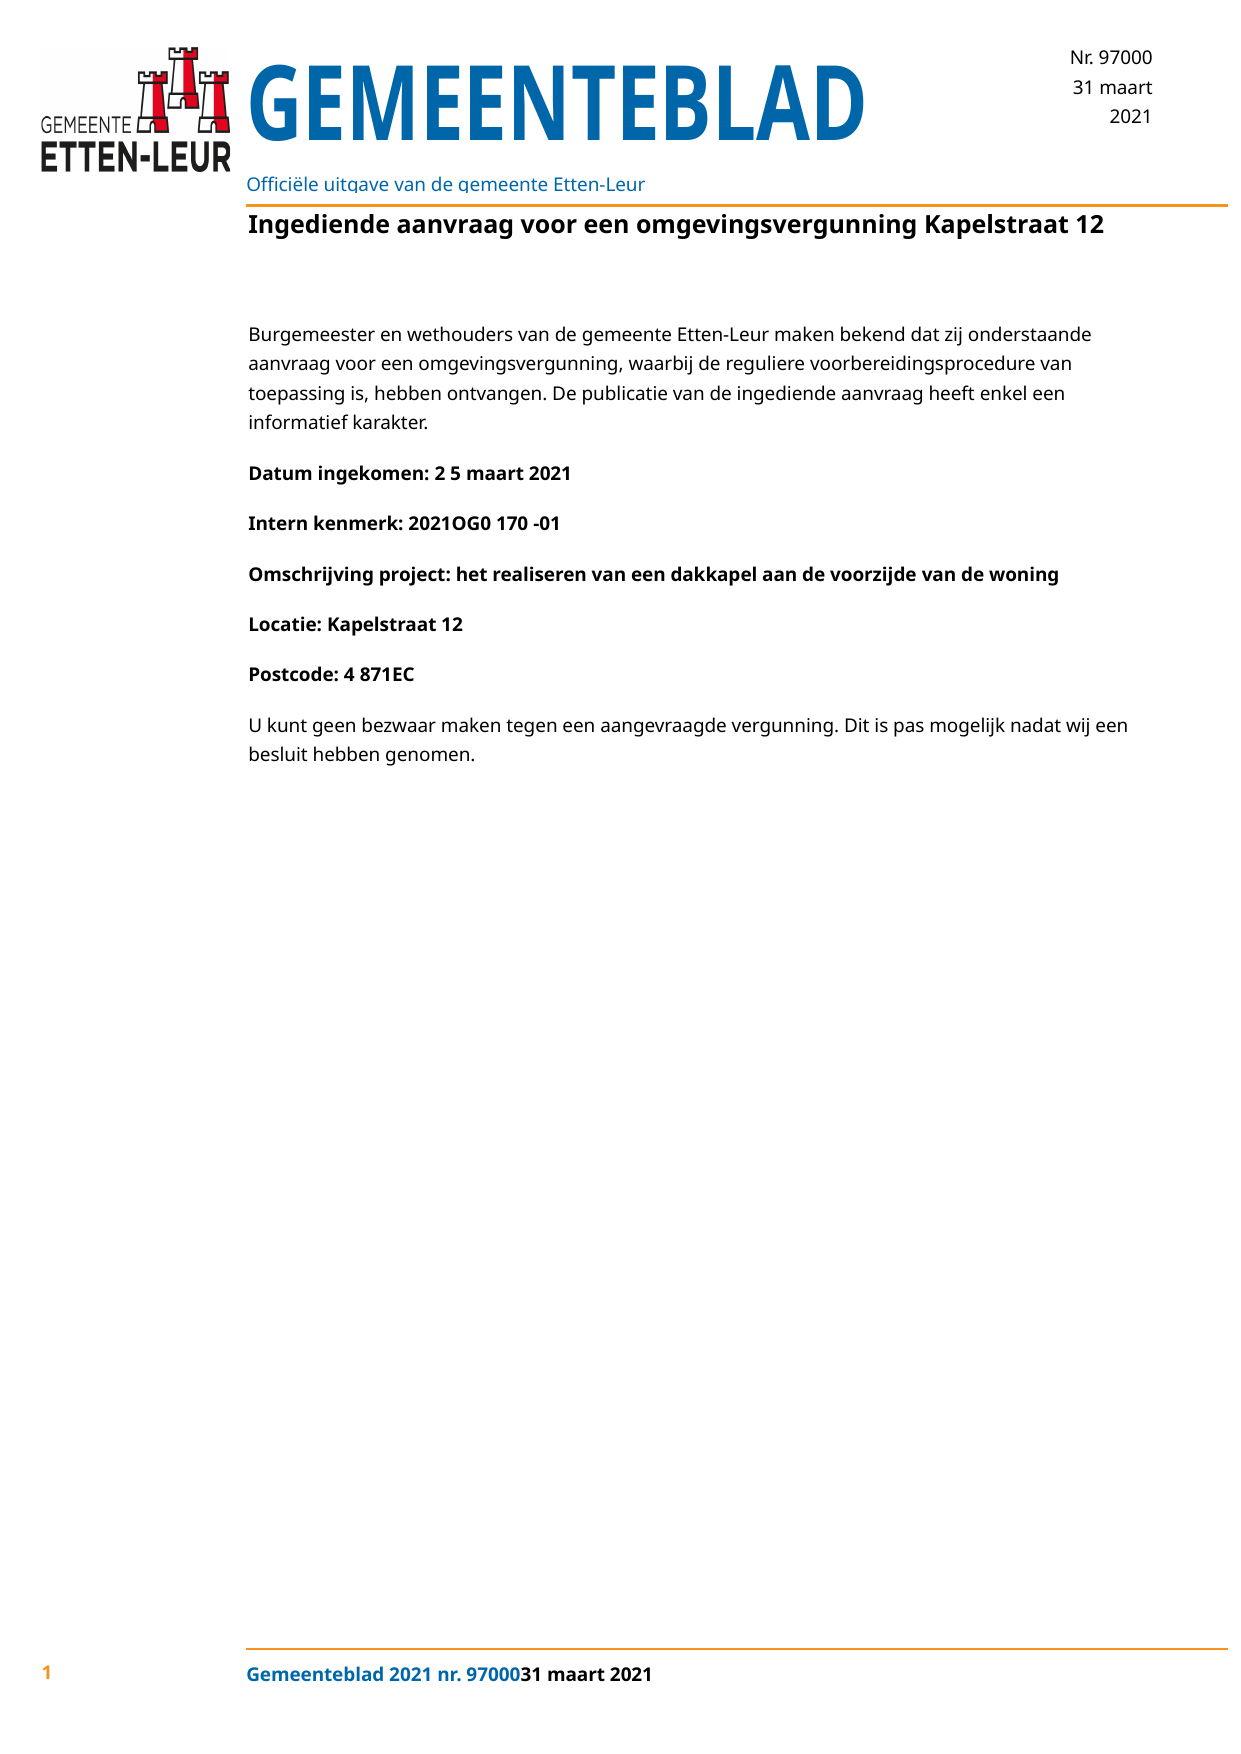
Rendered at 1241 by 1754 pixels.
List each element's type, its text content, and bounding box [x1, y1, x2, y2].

text Datum ingekomen: 2 5 maart 2021 [248, 460, 1152, 486]
text Omschrijving project: het realiseren van een dakkapel aan de voorzijde van de woning [248, 561, 1152, 586]
text Ingediende aanvraag voor een omgevingsvergunning Kapelstraat 12 [248, 207, 1152, 241]
text Locatie: Kapelstraat 12 [248, 611, 1152, 637]
text U kunt geen bezwaar maken tegen een aangevraagde vergunning. Dit is pas mogelijk nadat wij een besluit hebben genomen. [248, 712, 1152, 767]
picture [41, 47, 231, 172]
text Intern kenmerk: 2021OG0 170 -01 [248, 510, 1152, 536]
text Burgemeester en wethouders van de gemeente Etten-Leur maken bekend dat zij onderstaande aanvraag voor een omgevingsvergunning, waarbij de reguliere voorbereidingsprocedure van toepassing is, hebben ontvangen. De publicatie van de ingediende aanvraag heeft enkel een informatief karakter. [248, 321, 1152, 435]
text Postcode: 4 871EC [248, 662, 1152, 687]
